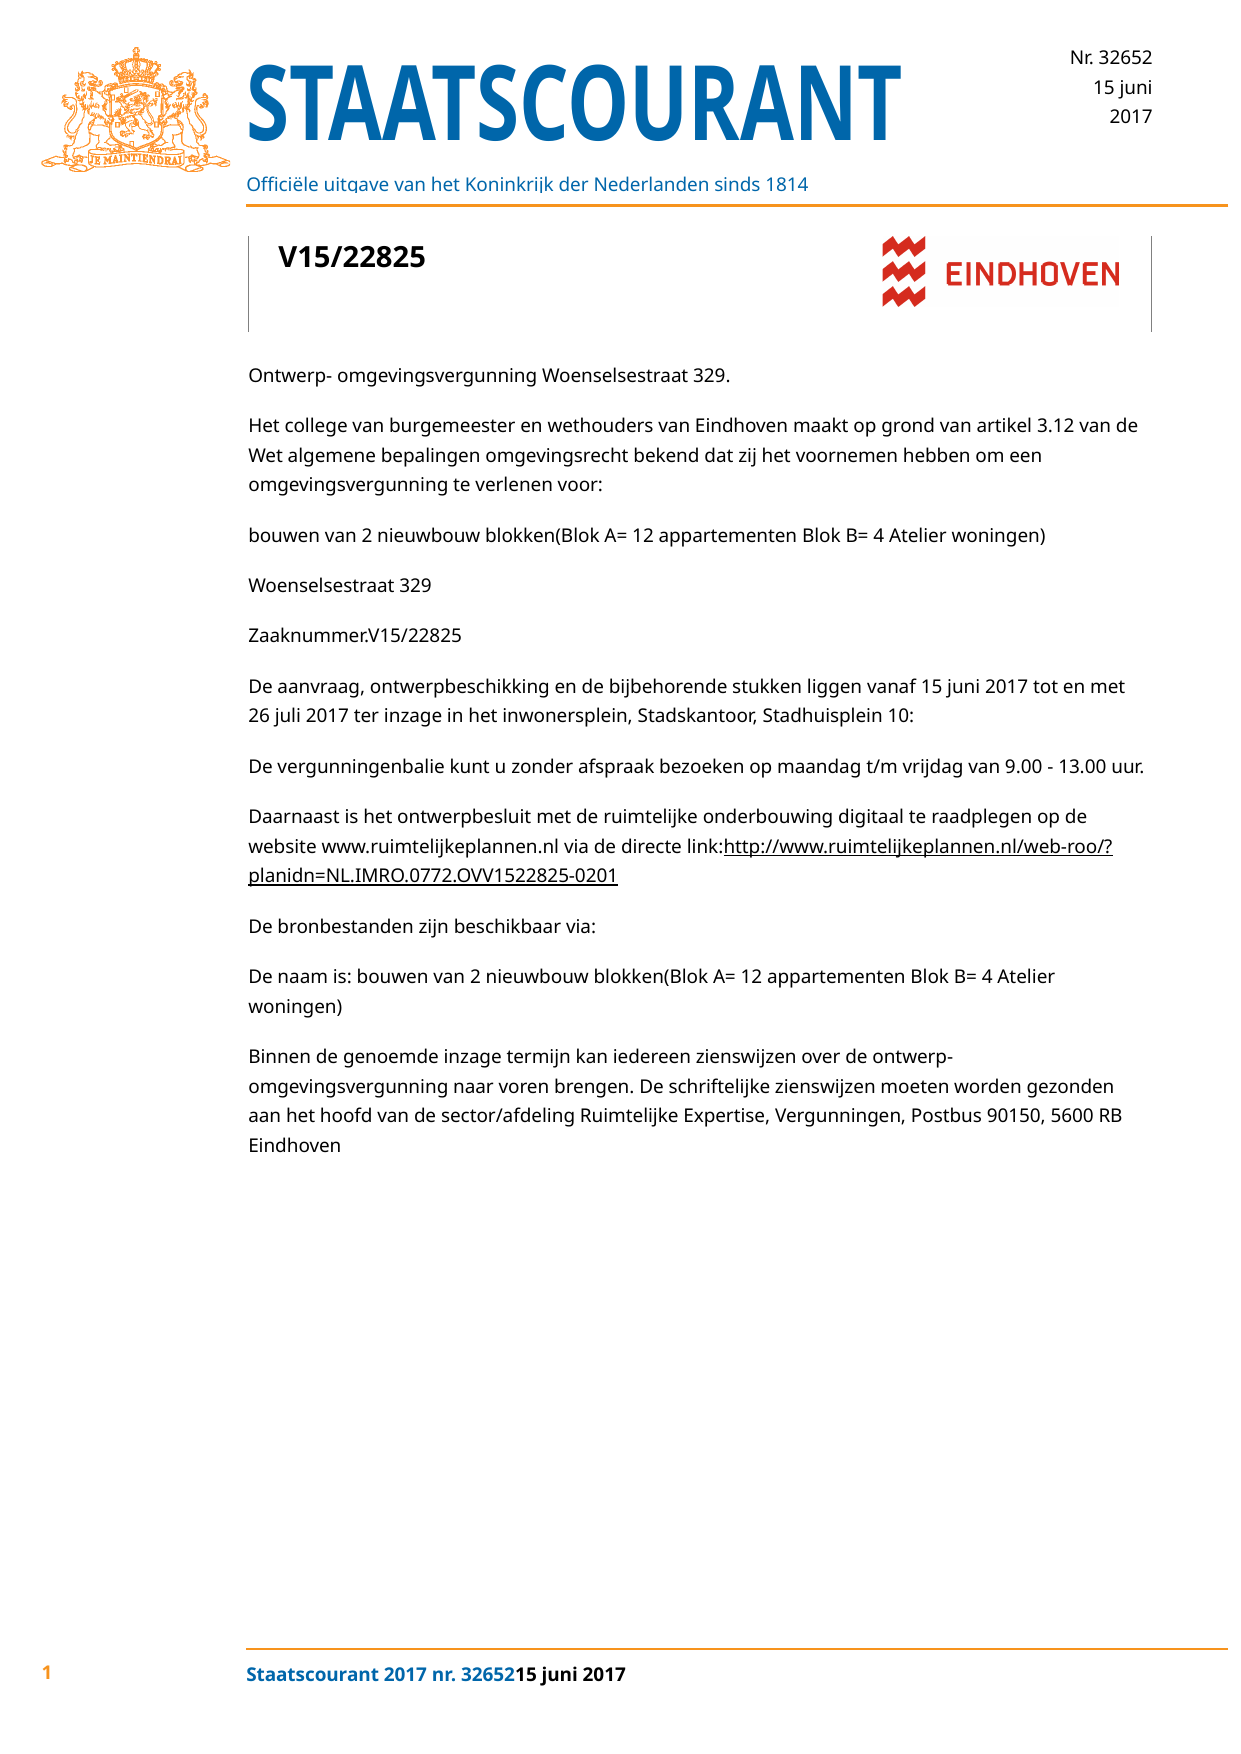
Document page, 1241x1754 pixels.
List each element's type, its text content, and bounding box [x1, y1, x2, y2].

text Zaaknummer.V15/22825 [248, 623, 1152, 648]
text De aanvraag, ontwerpbeschikking en de bijbehorende stukken liggen vanaf 15 juni 2017 tot en met 26 juli 2017 ter inzage in het inwonersplein, Stadskantoor, Stadhuisplein 10: [248, 673, 1152, 728]
text Het college van burgemeester en wethouders van Eindhoven maakt op grond van artikel 3.12 van de Wet algemene bepalingen omgevingsrecht bekend dat zij het voornemen hebben om een omgevingsvergunning te verlenen voor: [248, 412, 1152, 497]
text Woenselsestraat 329 [248, 572, 1152, 598]
text Ontwerp- omgevingsvergunning Woenselsestraat 329. [248, 362, 1152, 387]
picture [41, 47, 231, 172]
picture [882, 236, 1119, 307]
text bouwen van 2 nieuwbouw blokken(Blok A= 12 appartementen Blok B= 4 Atelier woningen) [248, 522, 1152, 547]
table_header V15/22825 [249, 236, 850, 332]
text De vergunningenbalie kunt u zonder afspraak bezoeken op maandag t/m vrijdag van 9.00 - 13.00 uur. [248, 753, 1152, 779]
text Binnen de genoemde inzage termijn kan iedereen zienswijzen over de ontwerp-omgevingsvergunning naar voren brengen. De schriftelijke zienswijzen moeten worden gezonden aan het hoofd van de sector/afdeling Ruimtelijke Expertise, Vergunningen, Postbus 90150, 5600 RB Eindhoven [248, 1043, 1152, 1158]
text De naam is: bouwen van 2 nieuwbouw blokken(Blok A= 12 appartementen Blok B= 4 Atelier woningen) [248, 963, 1152, 1019]
table_header [850, 236, 1151, 332]
text De bronbestanden zijn beschikbaar via: [248, 913, 1152, 939]
text Daarnaast is het ontwerpbesluit met de ruimtelijke onderbouwing digitaal te raadplegen op de website www.ruimtelijkeplannen.nl via de directe link:http://www.ruimtelijkeplannen.nl/web-roo/?planidn=NL.IMRO.0772.OVV1522825-0201 [248, 803, 1152, 888]
